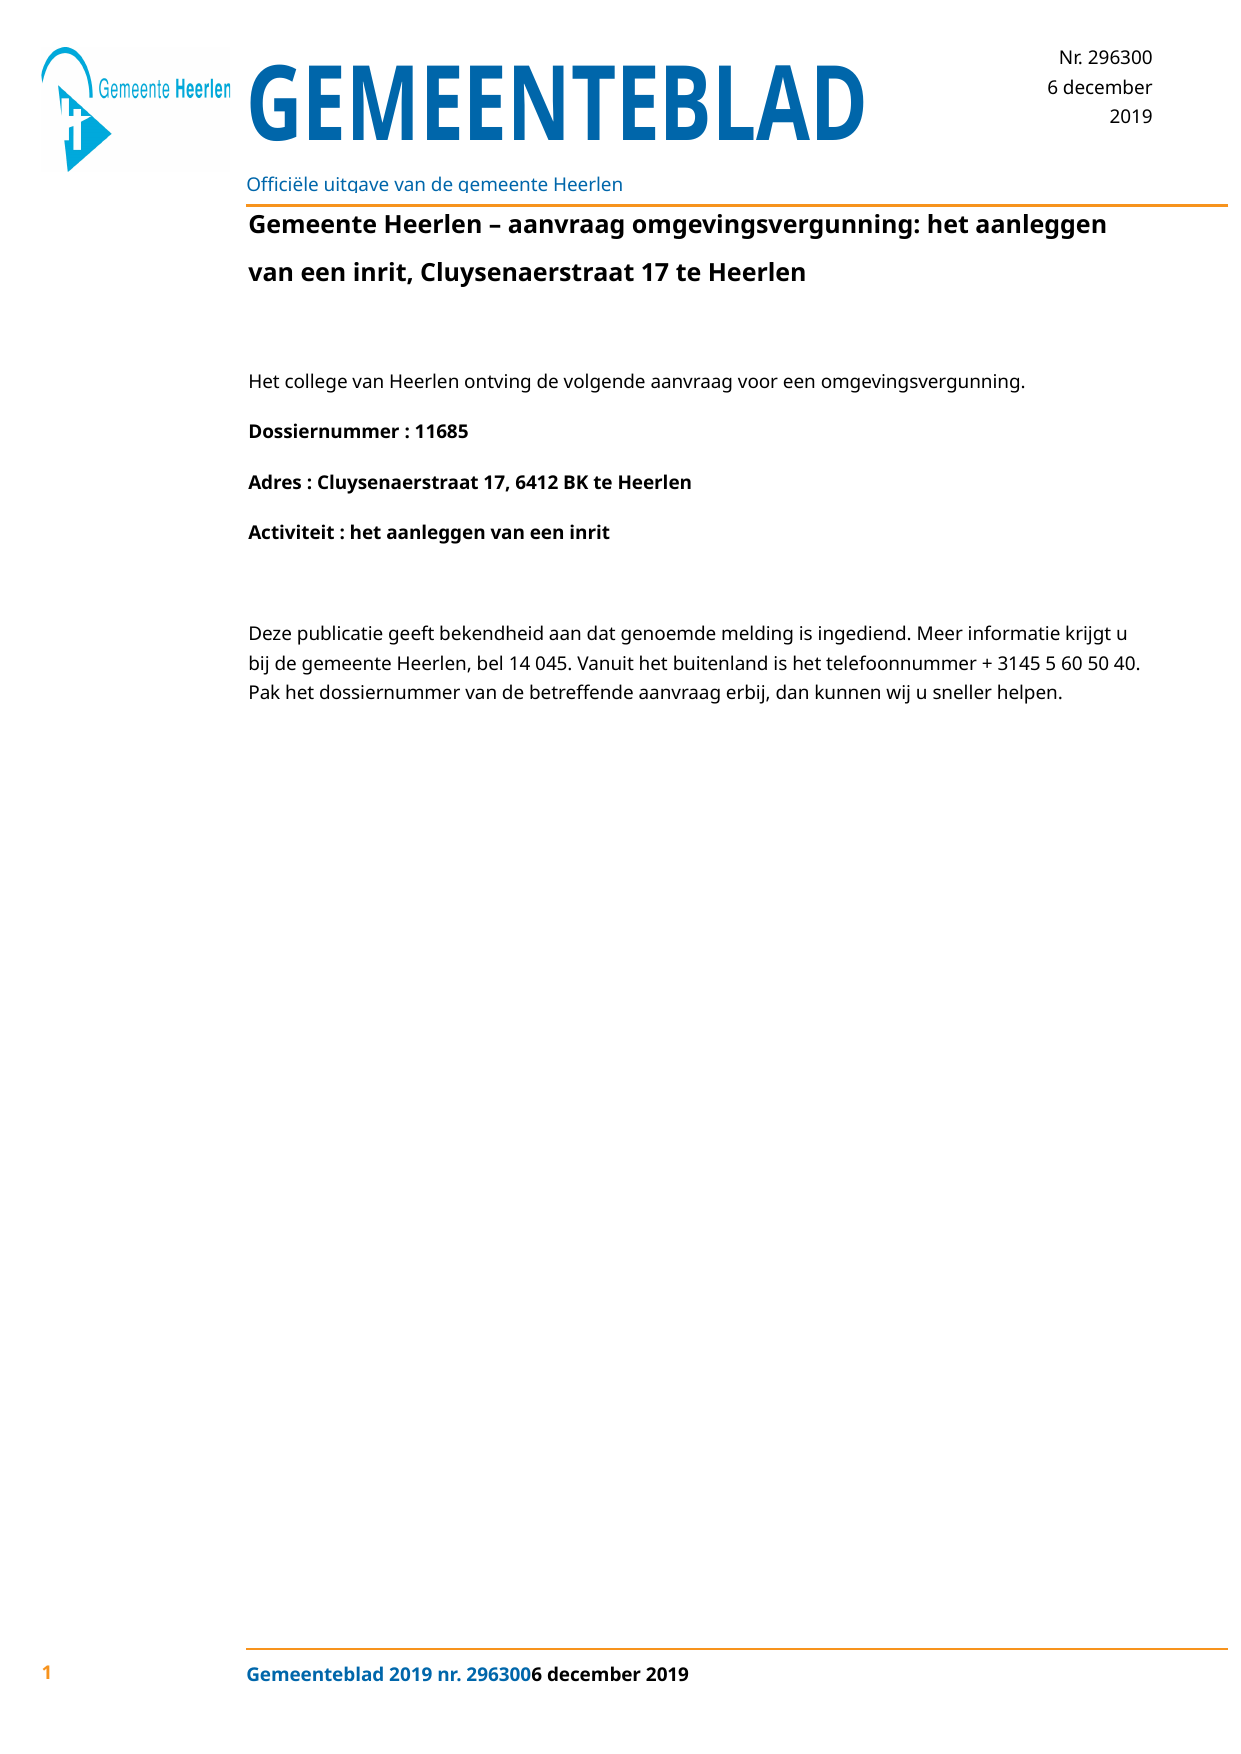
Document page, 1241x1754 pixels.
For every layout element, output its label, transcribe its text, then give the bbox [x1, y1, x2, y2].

text Dossiernummer : 11685 [248, 419, 1152, 444]
text Het college van Heerlen ontving de volgende aanvraag voor een omgevingsvergunning. [248, 368, 1152, 394]
text Deze publicatie geeft bekendheid aan dat genoemde melding is ingediend. Meer informatie krijgt u bij de gemeente Heerlen, bel 14 045. Vanuit het buitenland is het telefoonnummer + 3145 5 60 50 40. Pak het dossiernummer van de betreffende aanvraag erbij, dan kunnen wij u sneller helpen. [248, 620, 1152, 705]
text Gemeente Heerlen – aanvraag omgevingsvergunning: het aanleggen van een inrit, Cluysenaerstraat 17 te Heerlen [248, 207, 1152, 288]
picture [41, 47, 59, 70]
picture [41, 47, 231, 172]
text Activiteit : het aanleggen van een inrit [248, 519, 1152, 545]
text Adres : Cluysenaerstraat 17, 6412 BK te Heerlen [248, 469, 1152, 495]
